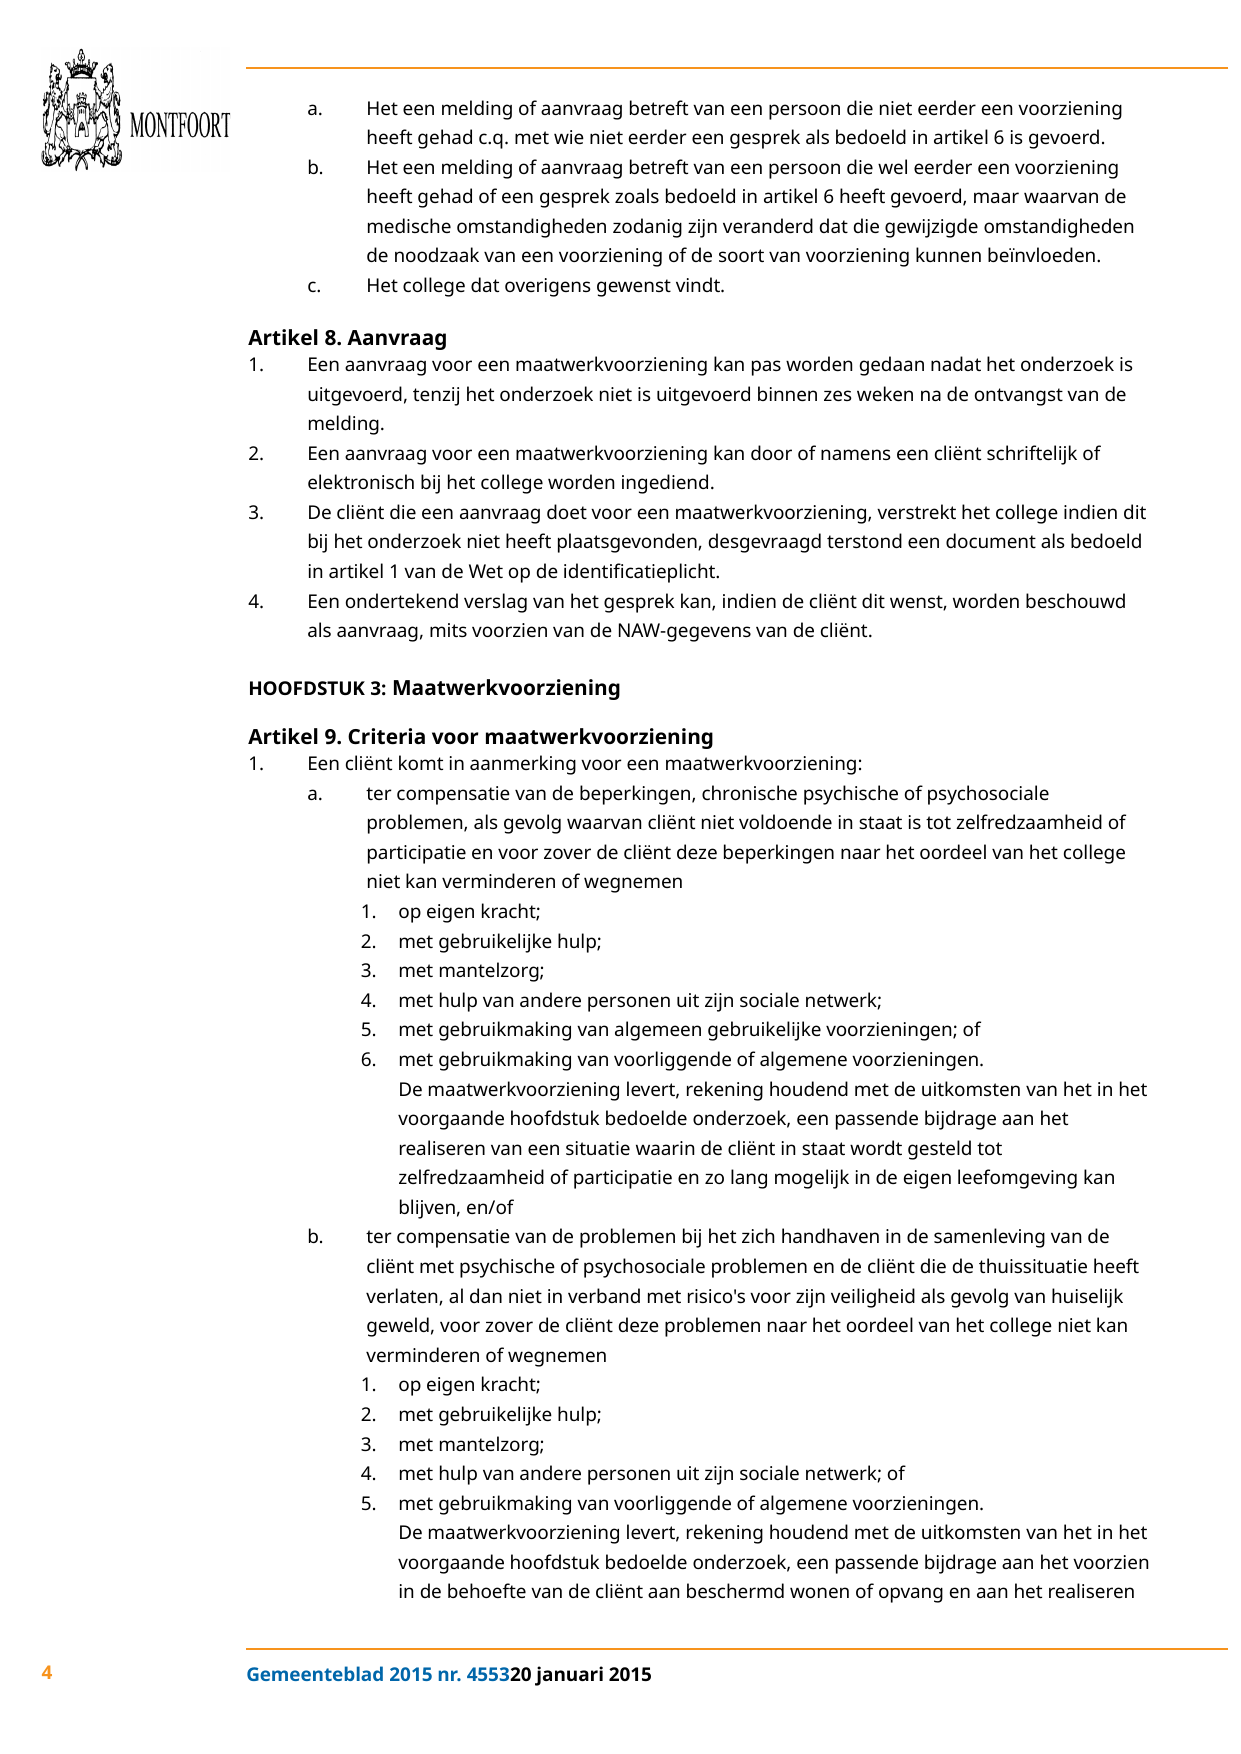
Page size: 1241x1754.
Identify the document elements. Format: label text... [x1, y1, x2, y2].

list ter compensatie van de problemen bij het zich handhaven in de samenleving van de cliënt met psychische of psychosociale problemen en de cliënt die de thuissituatie heeft verlaten, al dan niet in verband met risico's voor zijn veiligheid als gevolg van huiselijk geweld, voor zover de cliënt deze problemen naar het oordeel van het college niet kan verminderen of wegnemen [307, 1224, 1152, 1368]
text Artikel 9. Criteria voor maatwerkvoorziening [248, 722, 1152, 750]
list met hulp van andere personen uit zijn sociale netwerk; [361, 987, 1152, 1013]
list met gebruikelijke hulp; [361, 1401, 1152, 1427]
list Het een melding of aanvraag betreft van een persoon die wel eerder een voorziening heeft gehad of een gesprek zoals bedoeld in artikel 6 heeft gevoerd, maar waarvan de medische omstandigheden zodanig zijn veranderd dat die gewijzigde omstandigheden de noodzaak van een voorziening of de soort van voorziening kunnen beïnvloeden. [307, 154, 1152, 268]
list met mantelzorg; [361, 957, 1152, 983]
picture [41, 47, 231, 172]
list met gebruikelijke hulp; [361, 928, 1152, 954]
list Een aanvraag voor een maatwerkvoorziening kan door of namens een cliënt schriftelijk of elektronisch bij het college worden ingediend. [248, 440, 1152, 495]
list met hulp van andere personen uit zijn sociale netwerk; of [361, 1460, 1152, 1486]
list Een ondertekend verslag van het gesprek kan, indien de cliënt dit wenst, worden beschouwd als aanvraag, mits voorzien van de NAW-gegevens van de cliënt. [248, 588, 1152, 643]
list met mantelzorg; [361, 1431, 1152, 1457]
list De cliënt die een aanvraag doet voor een maatwerkvoorziening, verstrekt het college indien dit bij het onderzoek niet heeft plaatsgevonden, desgevraagd terstond een document als bedoeld in artikel 1 van de Wet op de identificatieplicht. [248, 499, 1152, 584]
list De maatwerkvoorziening levert, rekening houdend met de uitkomsten van het in het voorgaande hoofdstuk bedoelde onderzoek, een passende bijdrage aan het realiseren van een situatie waarin de cliënt in staat wordt gesteld tot zelfredzaamheid of participatie en zo lang mogelijk in de eigen leefomgeving kan blijven, en/of [361, 1076, 1152, 1220]
list Een cliënt komt in aanmerking voor een maatwerkvoorziening: [248, 750, 1152, 776]
text HOOFDSTUK 3: Maatwerkvoorziening [248, 673, 1152, 701]
list De maatwerkvoorziening levert, rekening houdend met de uitkomsten van het in het voorgaande hoofdstuk bedoelde onderzoek, een passende bijdrage aan het voorzien in de behoefte van de cliënt aan beschermd wonen of opvang en aan het realiseren [361, 1519, 1152, 1604]
list Een aanvraag voor een maatwerkvoorziening kan pas worden gedaan nadat het onderzoek is uitgevoerd, tenzij het onderzoek niet is uitgevoerd binnen zes weken na de ontvangst van de melding. [248, 351, 1152, 436]
list op eigen kracht; [361, 1372, 1152, 1397]
list op eigen kracht; [361, 898, 1152, 924]
list Het een melding of aanvraag betreft van een persoon die niet eerder een voorziening heeft gehad c.q. met wie niet eerder een gesprek als bedoeld in artikel 6 is gevoerd. [307, 95, 1152, 150]
list met gebruikmaking van algemeen gebruikelijke voorzieningen; of [361, 1017, 1152, 1042]
list met gebruikmaking van voorliggende of algemene voorzieningen. [361, 1490, 1152, 1516]
list met gebruikmaking van voorliggende of algemene voorzieningen. [361, 1046, 1152, 1072]
text Artikel 8. Aanvraag [248, 323, 1152, 351]
list ter compensatie van de beperkingen, chronische psychische of psychosociale problemen, als gevolg waarvan cliënt niet voldoende in staat is tot zelfredzaamheid of participatie en voor zover de cliënt deze beperkingen naar het oordeel van het college niet kan verminderen of wegnemen [307, 780, 1152, 894]
list Het college dat overigens gewenst vindt. [307, 272, 1152, 298]
